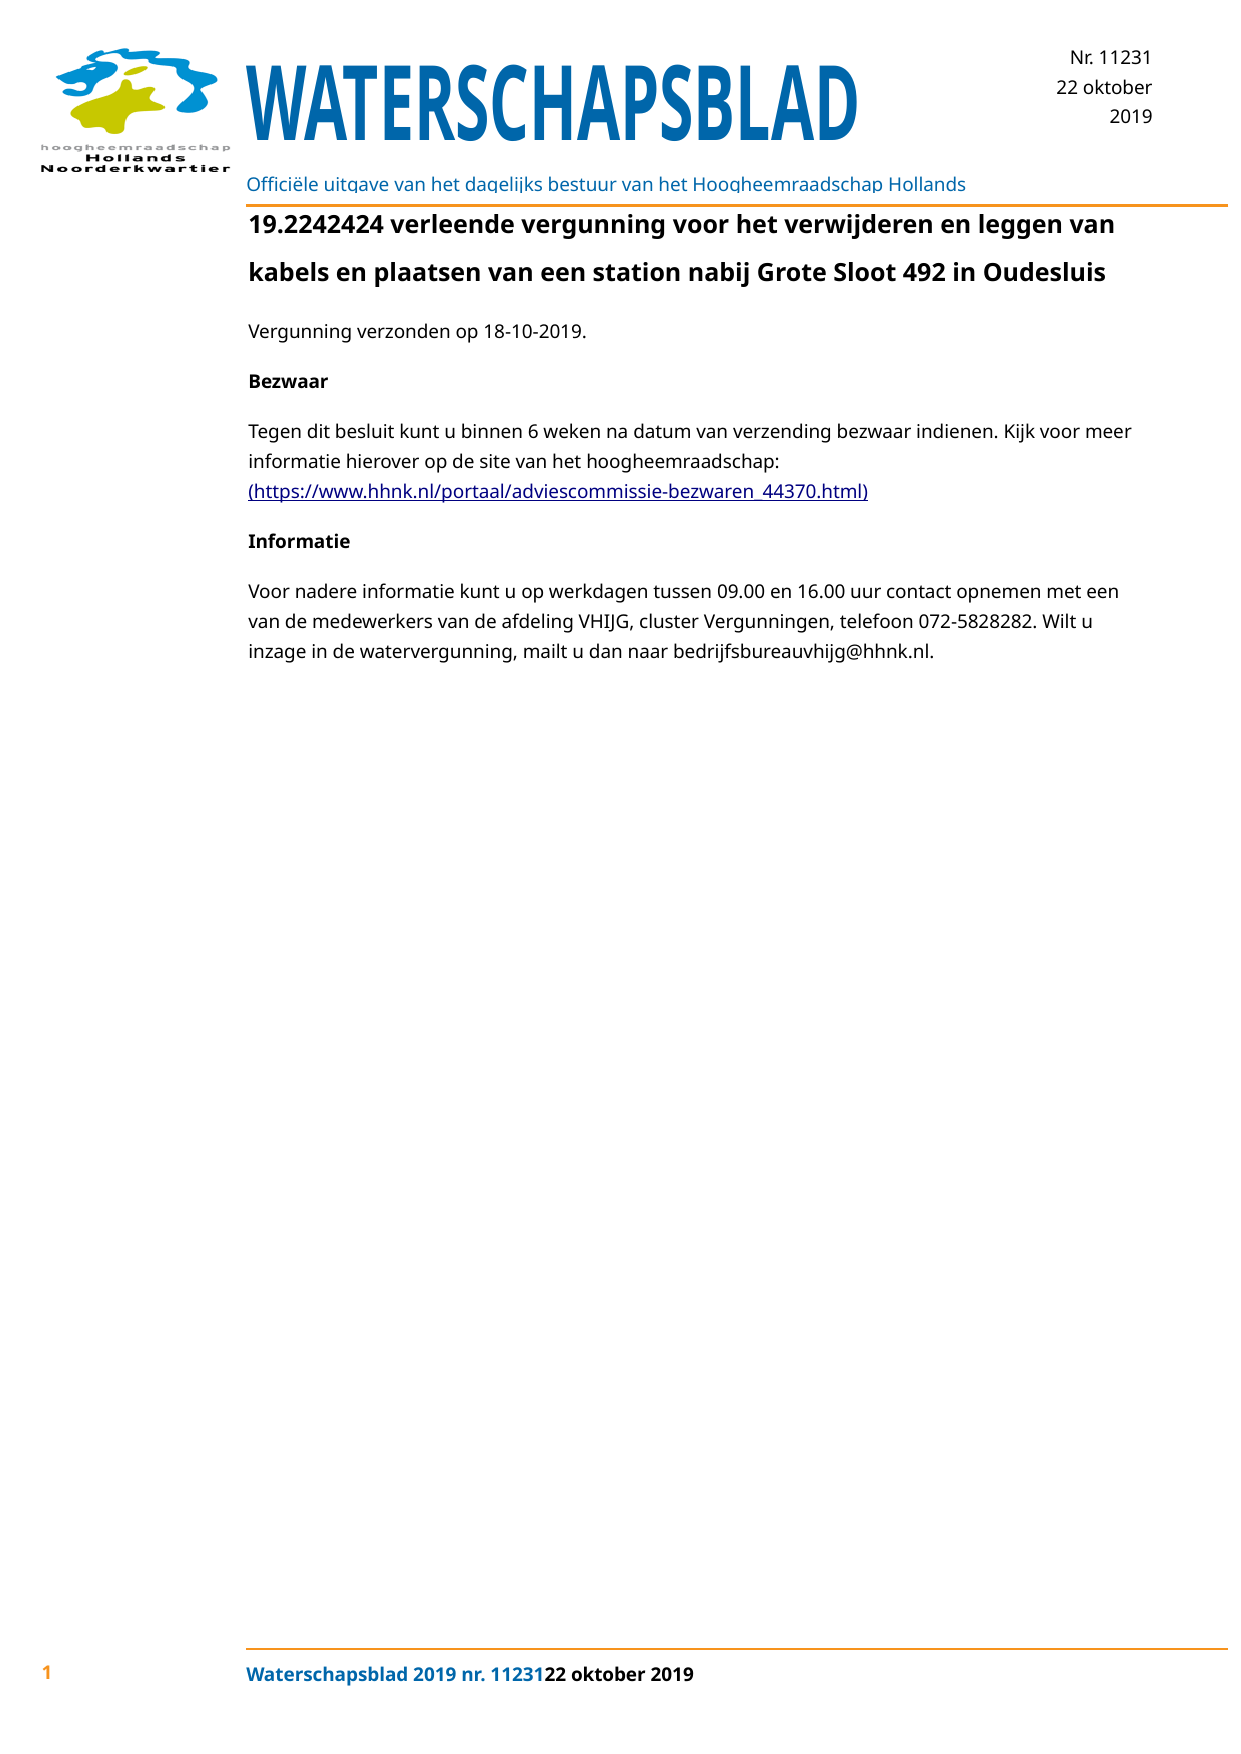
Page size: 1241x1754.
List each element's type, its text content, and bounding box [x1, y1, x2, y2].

text Bezwaar [248, 368, 1152, 394]
text 19.2242424 verleende vergunning voor het verwijderen en leggen van kabels en plaatsen van een station nabij Grote Sloot 492 in Oudesluis [248, 207, 1152, 288]
text Vergunning verzonden op 18-10-2019. [248, 318, 1152, 344]
text Voor nadere informatie kunt u op werkdagen tussen 09.00 en 16.00 uur contact opnemen met een van de medewerkers van de afdeling VHIJG, cluster Vergunningen, telefoon 072-5828282. Wilt u inzage in de watervergunning, mailt u dan naar bedrijfsbureauvhijg@hhnk.nl. [248, 579, 1152, 664]
picture [41, 47, 231, 172]
text Informatie [248, 528, 1152, 554]
text Tegen dit besluit kunt u binnen 6 weken na datum van verzending bezwaar indienen. Kijk voor meer informatie hierover op de site van het hoogheemraadschap: (https://www.hhnk.nl/portaal/adviescommissie-bezwaren_44370.html) [248, 419, 1152, 504]
